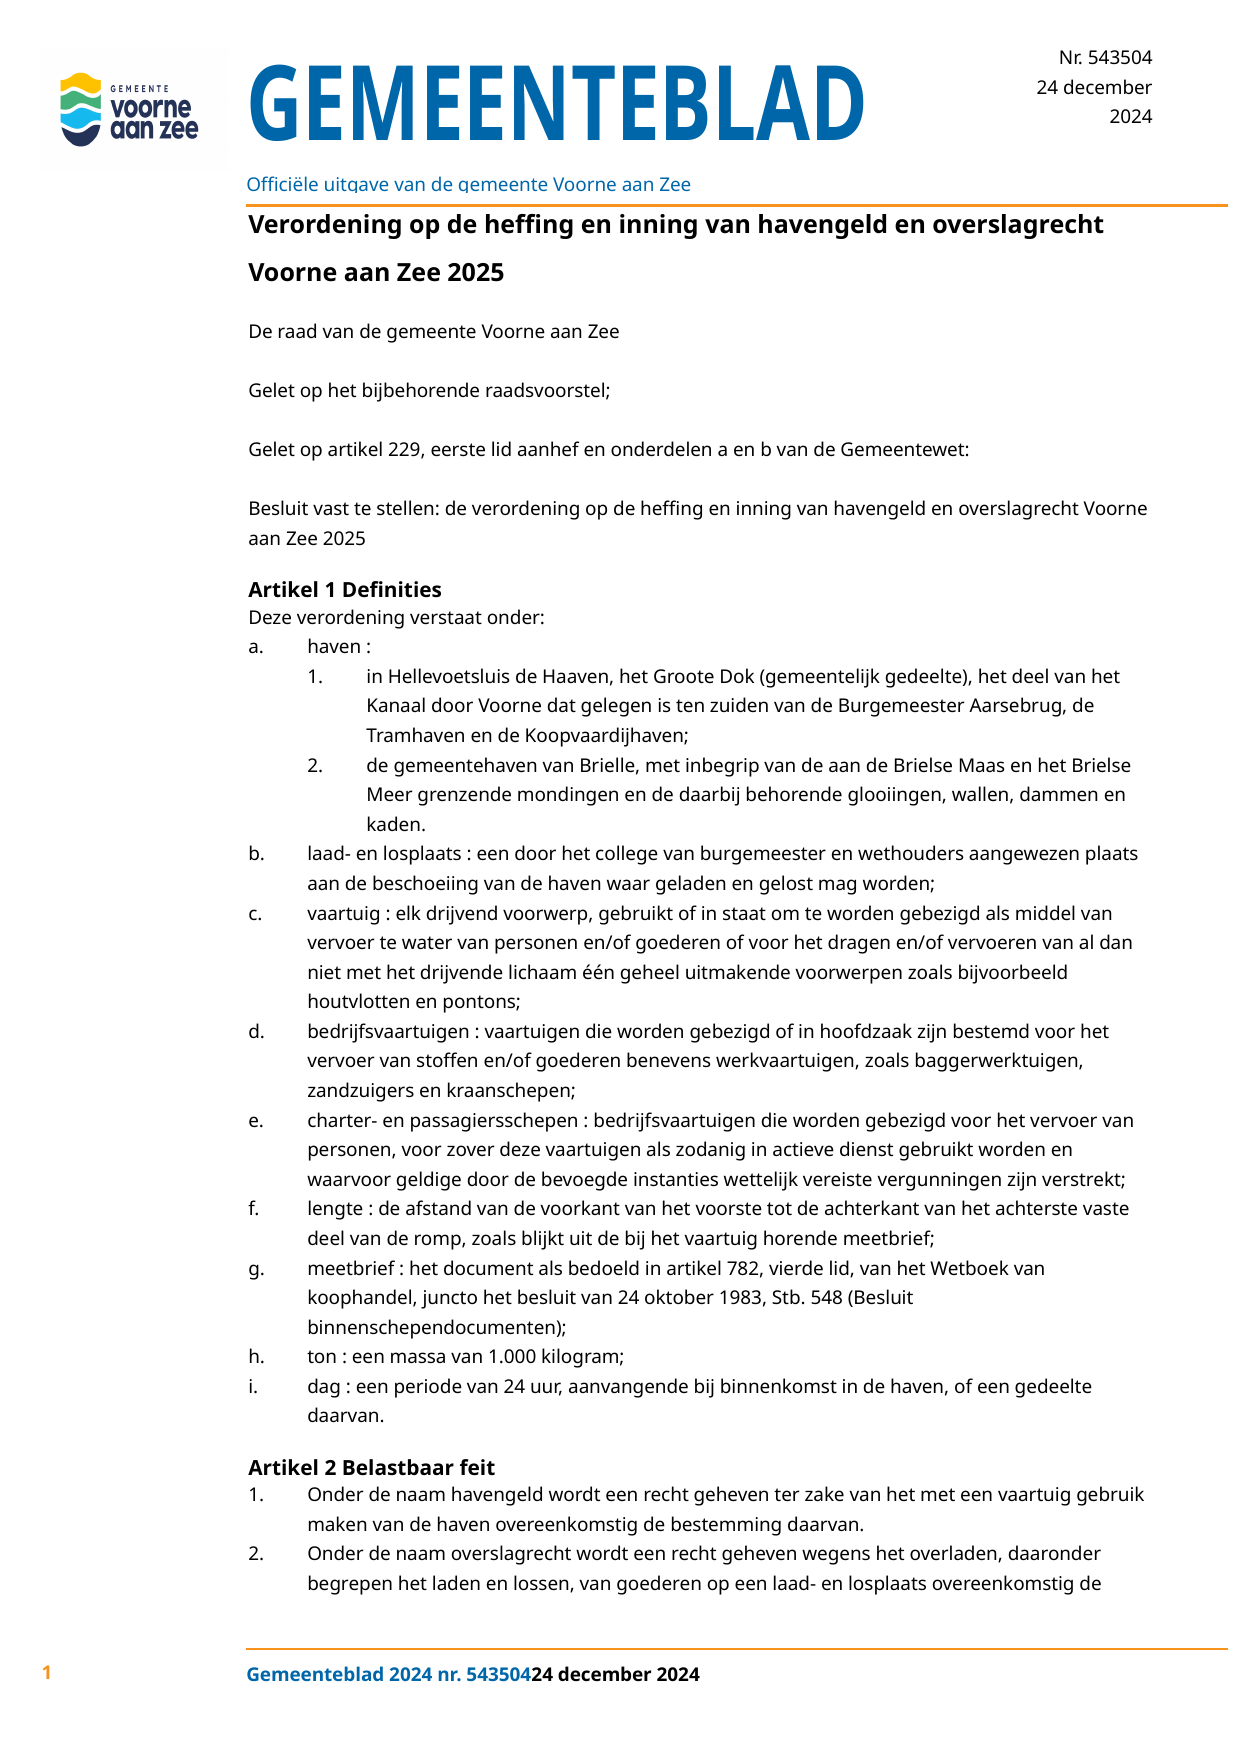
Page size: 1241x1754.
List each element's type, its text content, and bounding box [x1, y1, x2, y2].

text Artikel 2 Belastbaar feit [248, 1453, 1152, 1481]
text Gelet op het bijbehorende raadsvoorstel; [248, 377, 1152, 403]
list Onder de naam overslagrecht wordt een recht geheven wegens het overladen, daaronder begrepen het laden en lossen, van goederen op een laad- en losplaats overeenkomstig de [248, 1541, 1152, 1596]
list dag : een periode van 24 uur, aanvangende bij binnenkomst in de haven, of een gedeelte daarvan. [248, 1373, 1152, 1428]
text De raad van de gemeente Voorne aan Zee [248, 318, 1152, 344]
text Verordening op de heffing en inning van havengeld en overslagrecht Voorne aan Zee 2025 [248, 207, 1152, 288]
text Besluit vast te stellen: de verordening op de heffing en inning van havengeld en overslagrecht Voorne aan Zee 2025 [248, 495, 1152, 551]
list ton : een massa van 1.000 kilogram; [248, 1343, 1152, 1369]
list Onder de naam havengeld wordt een recht geheven ter zake van het met een vaartuig gebruik maken van de haven overeenkomstig de bestemming daarvan. [248, 1481, 1152, 1537]
text Gelet op artikel 229, eerste lid aanhef en onderdelen a en b van de Gemeentewet: [248, 436, 1152, 462]
picture [41, 47, 231, 172]
list haven : [248, 633, 1152, 659]
text Artikel 1 Definities [248, 575, 1152, 604]
list bedrijfsvaartuigen : vaartuigen die worden gebezigd of in hoofdzaak zijn bestemd voor het vervoer van stoffen en/of goederen benevens werkvaartuigen, zoals baggerwerktuigen, zandzuigers en kraanschepen; [248, 1018, 1152, 1103]
list vaartuig : elk drijvend voorwerp, gebruikt of in staat om te worden gebezigd als middel van vervoer te water van personen en/of goederen of voor het dragen en/of vervoeren van al dan niet met het drijvende lichaam één geheel uitmakende voorwerpen zoals bijvoorbeeld houtvlotten en pontons; [248, 900, 1152, 1014]
list laad- en losplaats : een door het college van burgemeester en wethouders aangewezen plaats aan de beschoeiing van de haven waar geladen en gelost mag worden; [248, 841, 1152, 896]
list meetbrief : het document als bedoeld in artikel 782, vierde lid, van het Wetboek van koophandel, juncto het besluit van 24 oktober 1983, Stb. 548 (Besluit binnenschependocumenten); [248, 1255, 1152, 1339]
text Deze verordening verstaat onder: [248, 604, 1152, 629]
list charter- en passagiersschepen : bedrijfsvaartuigen die worden gebezigd voor het vervoer van personen, voor zover deze vaartuigen als zodanig in actieve dienst gebruikt worden en waarvoor geldige door de bevoegde instanties wettelijk vereiste vergunningen zijn verstrekt; [248, 1107, 1152, 1192]
list in Hellevoetsluis de Haaven, het Groote Dok (gemeentelijk gedeelte), het deel van het Kanaal door Voorne dat gelegen is ten zuiden van de Burgemeester Aarsebrug, de Tramhaven en de Koopvaardijhaven; [307, 663, 1152, 748]
list lengte : de afstand van de voorkant van het voorste tot de achterkant van het achterste vaste deel van de romp, zoals blijkt uit de bij het vaartuig horende meetbrief; [248, 1196, 1152, 1251]
list de gemeentehaven van Brielle, met inbegrip van de aan de Brielse Maas en het Brielse Meer grenzende mondingen en de daarbij behorende glooiingen, wallen, dammen en kaden. [307, 752, 1152, 837]
